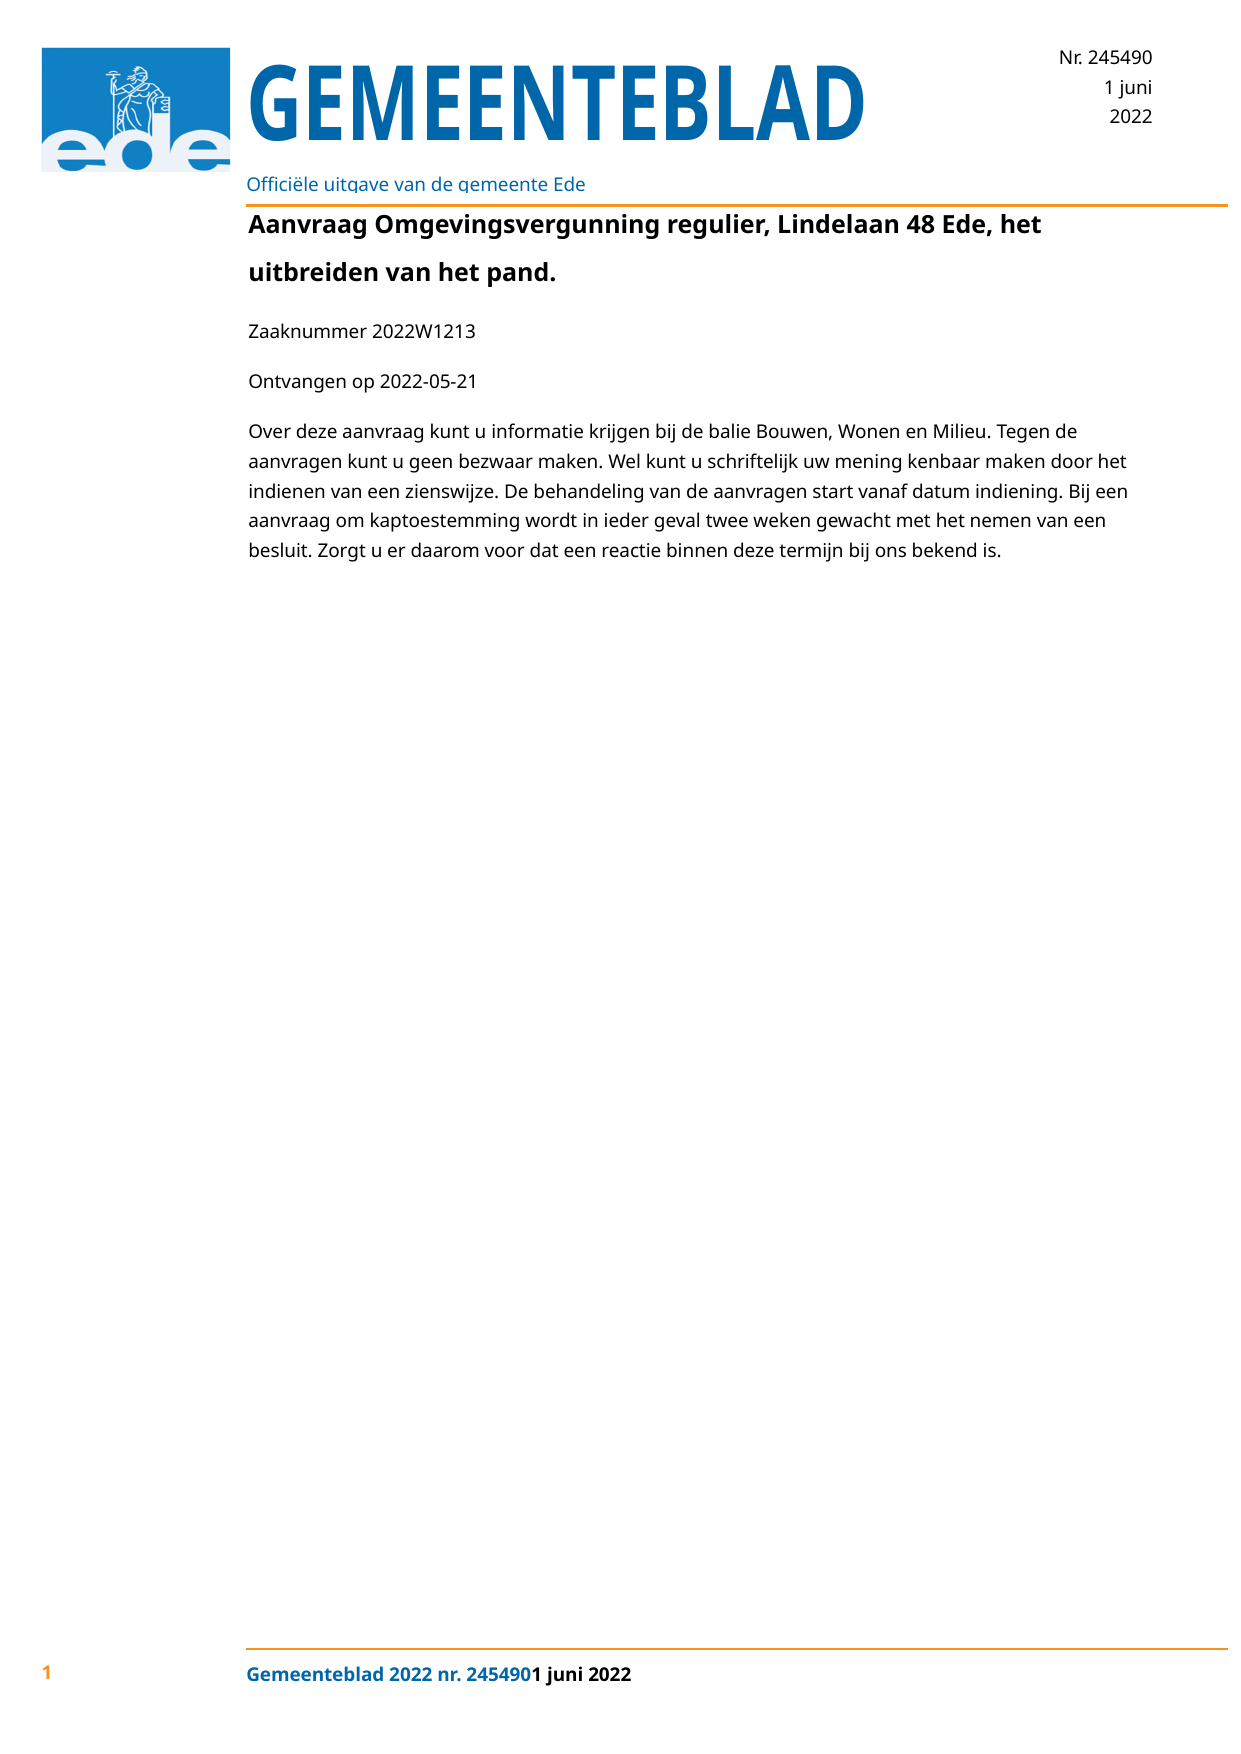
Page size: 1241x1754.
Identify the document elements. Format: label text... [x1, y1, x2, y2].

text Aanvraag Omgevingsvergunning regulier, Lindelaan 48 Ede, het uitbreiden van het pand. [248, 207, 1152, 288]
picture [41, 47, 231, 172]
text Zaaknummer 2022W1213 [248, 318, 1152, 344]
text Ontvangen op 2022-05-21 [248, 368, 1152, 394]
text Over deze aanvraag kunt u informatie krijgen bij de balie Bouwen, Wonen en Milieu. Tegen de aanvragen kunt u geen bezwaar maken. Wel kunt u schriftelijk uw mening kenbaar maken door het indienen van een zienswijze. De behandeling van de aanvragen start vanaf datum indiening. Bij een aanvraag om kaptoestemming wordt in ieder geval twee weken gewacht met het nemen van een besluit. Zorgt u er daarom voor dat een reactie binnen deze termijn bij ons bekend is. [248, 419, 1152, 563]
